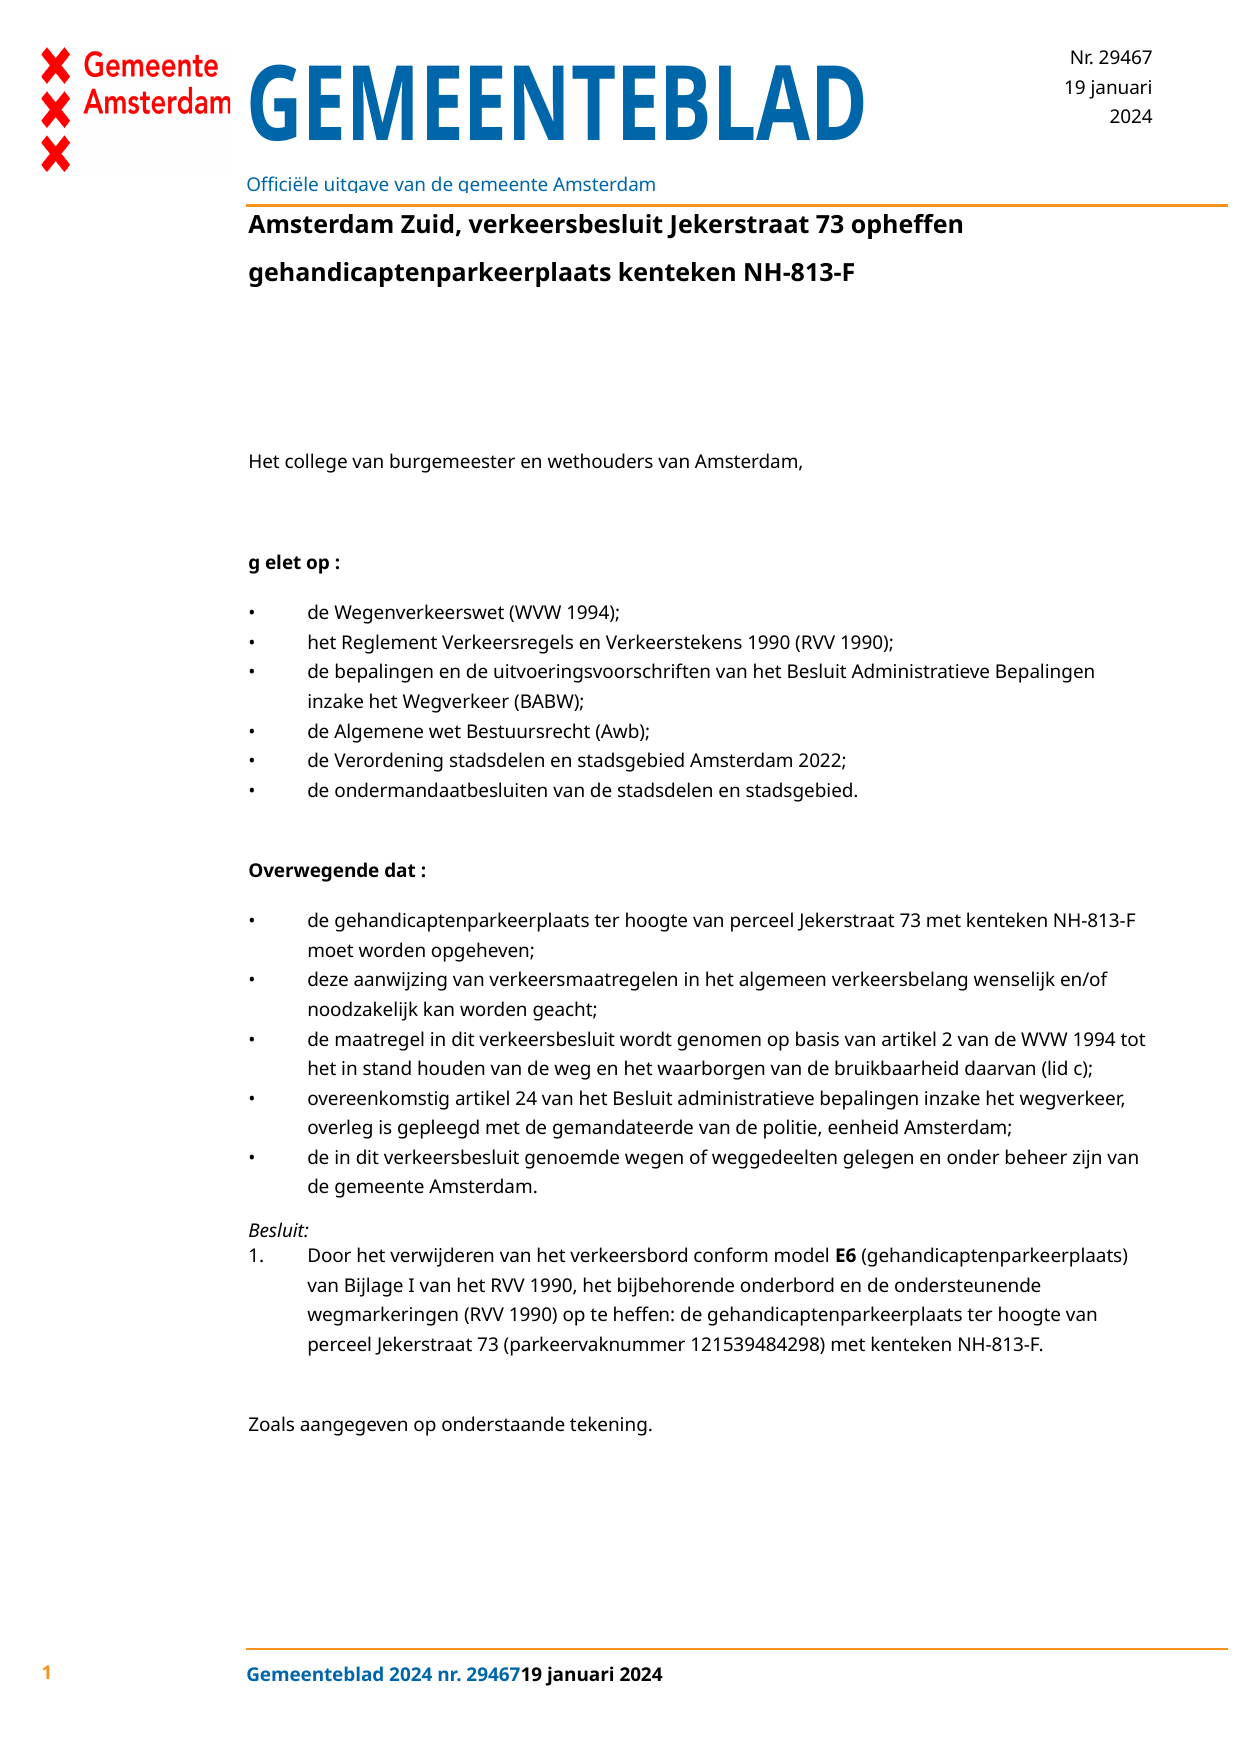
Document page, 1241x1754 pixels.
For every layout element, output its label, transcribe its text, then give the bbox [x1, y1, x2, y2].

list de Verordening stadsdelen en stadsgebied Amsterdam 2022; [248, 747, 1152, 773]
list deze aanwijzing van verkeersmaatregelen in het algemeen verkeersbelang wenselijk en/of noodzakelijk kan worden geacht; [248, 967, 1152, 1022]
list de Wegenverkeerswet (WVW 1994); [248, 599, 1152, 625]
list de ondermandaatbesluiten van de stadsdelen en stadsgebied. [248, 777, 1152, 803]
text Overwegende dat : [248, 857, 1152, 883]
picture [41, 47, 231, 172]
list Door het verwijderen van het verkeersbord conform model E6 (gehandicaptenparkeerplaats) van Bijlage I van het RVV 1990, het bijbehorende onderbord en de ondersteunende wegmarkeringen (RVV 1990) op te heffen: de gehandicaptenparkeerplaats ter hoogte van perceel Jekerstraat 73 (parkeervaknummer 121539484298) met kenteken NH-813-F. [248, 1242, 1152, 1357]
text Amsterdam Zuid, verkeersbesluit Jekerstraat 73 opheffen gehandicaptenparkeerplaats kenteken NH-813-F [248, 207, 1152, 288]
list het Reglement Verkeersregels en Verkeerstekens 1990 (RVV 1990); [248, 629, 1152, 655]
text Het college van burgemeester en wethouders van Amsterdam, [248, 448, 1152, 474]
list de in dit verkeersbesluit genoemde wegen of weggedeelten gelegen en onder beheer zijn van de gemeente Amsterdam. [248, 1144, 1152, 1199]
text Zoals aangegeven op onderstaande tekening. [248, 1411, 1152, 1437]
list de Algemene wet Bestuursrecht (Awb); [248, 718, 1152, 743]
text g elet op : [248, 549, 1152, 575]
list de gehandicaptenparkeerplaats ter hoogte van perceel Jekerstraat 73 met kenteken NH-813-F moet worden opgeheven; [248, 907, 1152, 963]
list overeenkomstig artikel 24 van het Besluit administratieve bepalingen inzake het wegverkeer, overleg is gepleegd met de gemandateerde van de politie, eenheid Amsterdam; [248, 1085, 1152, 1140]
list de bepalingen en de uitvoeringsvoorschriften van het Besluit Administratieve Bepalingen inzake het Wegverkeer (BABW); [248, 659, 1152, 714]
text Besluit: [248, 1217, 1152, 1242]
list de maatregel in dit verkeersbesluit wordt genomen op basis van artikel 2 van de WVW 1994 tot het in stand houden van de weg en het waarborgen van de bruikbaarheid daarvan (lid c); [248, 1026, 1152, 1081]
